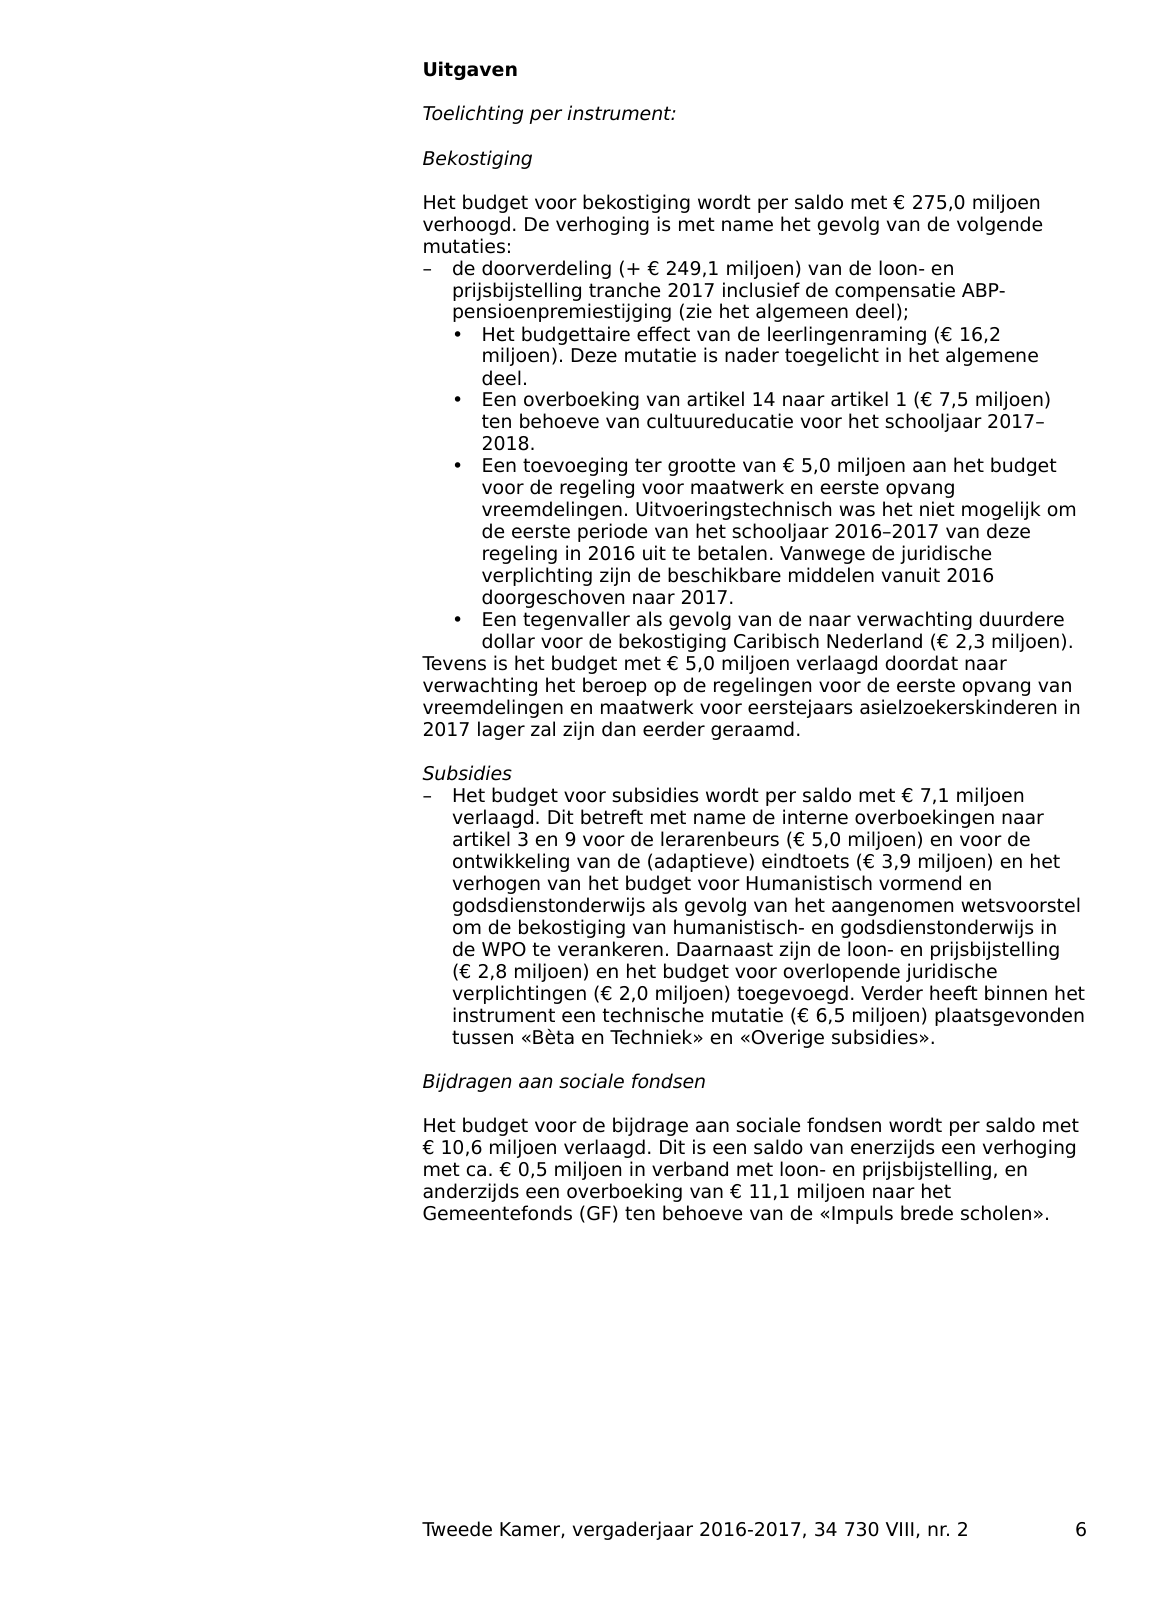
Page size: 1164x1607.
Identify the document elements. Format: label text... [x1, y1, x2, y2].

text – Het budget voor subsidies wordt per saldo met € 7,1 miljoen verlaagd. Dit betreft met name de interne overboekingen naar artikel 3 en 9 voor de lerarenbeurs (€ 5,0 miljoen) en voor de ontwikkeling van de (adaptieve) eindtoets (€ 3,9 miljoen) en het verhogen van het budget voor Humanistisch vormend en godsdienstonderwijs als gevolg van het aangenomen wetsvoorstel om de bekostiging van humanistisch- en godsdienstonderwijs in de WPO te verankeren. Daarnaast zijn de loon- en prijsbijstelling (€ 2,8 miljoen) en het budget voor overlopende juridische verplichtingen (€ 2,0 miljoen) toegevoegd. Verder heeft binnen het instrument een technische mutatie (€ 6,5 miljoen) plaatsgevonden tussen «Bèta en Techniek» en «Overige subsidies». [422, 785, 1087, 1049]
text • Een tegenvaller als gevolg van de naar verwachting duurdere dollar voor de bekostiging Caribisch Nederland (€ 2,3 miljoen). [452, 609, 1087, 653]
text – de doorverdeling (+ € 249,1 miljoen) van de loon- en prijsbijstelling tranche 2017 inclusief de compensatie ABP-pensioenpremiestijging (zie het algemeen deel); [422, 257, 1087, 323]
text Het budget voor bekostiging wordt per saldo met € 275,0 miljoen verhoogd. De verhoging is met name het gevolg van de volgende mutaties: [422, 192, 1087, 257]
subtitle Uitgaven [422, 59, 1087, 81]
subtitle Bijdragen aan sociale fondsen [422, 1071, 1087, 1093]
subtitle Bekostiging [422, 147, 1087, 169]
text • Het budgettaire effect van de leerlingenraming (€ 16,2 miljoen). Deze mutatie is nader toegelicht in het algemene deel. [452, 323, 1087, 389]
subtitle Subsidies [422, 763, 1087, 785]
text Het budget voor de bijdrage aan sociale fondsen wordt per saldo met € 10,6 miljoen verlaagd. Dit is een saldo van enerzijds een verhoging met ca. € 0,5 miljoen in verband met loon- en prijsbijstelling, en anderzijds een overboeking van € 11,1 miljoen naar het Gemeentefonds (GF) ten behoeve van de «Impuls brede scholen». [422, 1115, 1087, 1225]
text • Een toevoeging ter grootte van € 5,0 miljoen aan het budget voor de regeling voor maatwerk en eerste opvang vreemdelingen. Uitvoeringstechnisch was het niet mogelijk om de eerste periode van het schooljaar 2016–2017 van deze regeling in 2016 uit te betalen. Vanwege de juridische verplichting zijn de beschikbare middelen vanuit 2016 doorgeschoven naar 2017. [452, 455, 1087, 609]
text Tevens is het budget met € 5,0 miljoen verlaagd doordat naar verwachting het beroep op de regelingen voor de eerste opvang van vreemdelingen en maatwerk voor eerstejaars asielzoekerskinderen in 2017 lager zal zijn dan eerder geraamd. [422, 653, 1087, 741]
text • Een overboeking van artikel 14 naar artikel 1 (€ 7,5 miljoen) ten behoeve van cultuureducatie voor het schooljaar 2017–2018. [452, 389, 1087, 455]
subtitle Toelichting per instrument: [422, 103, 1087, 125]
